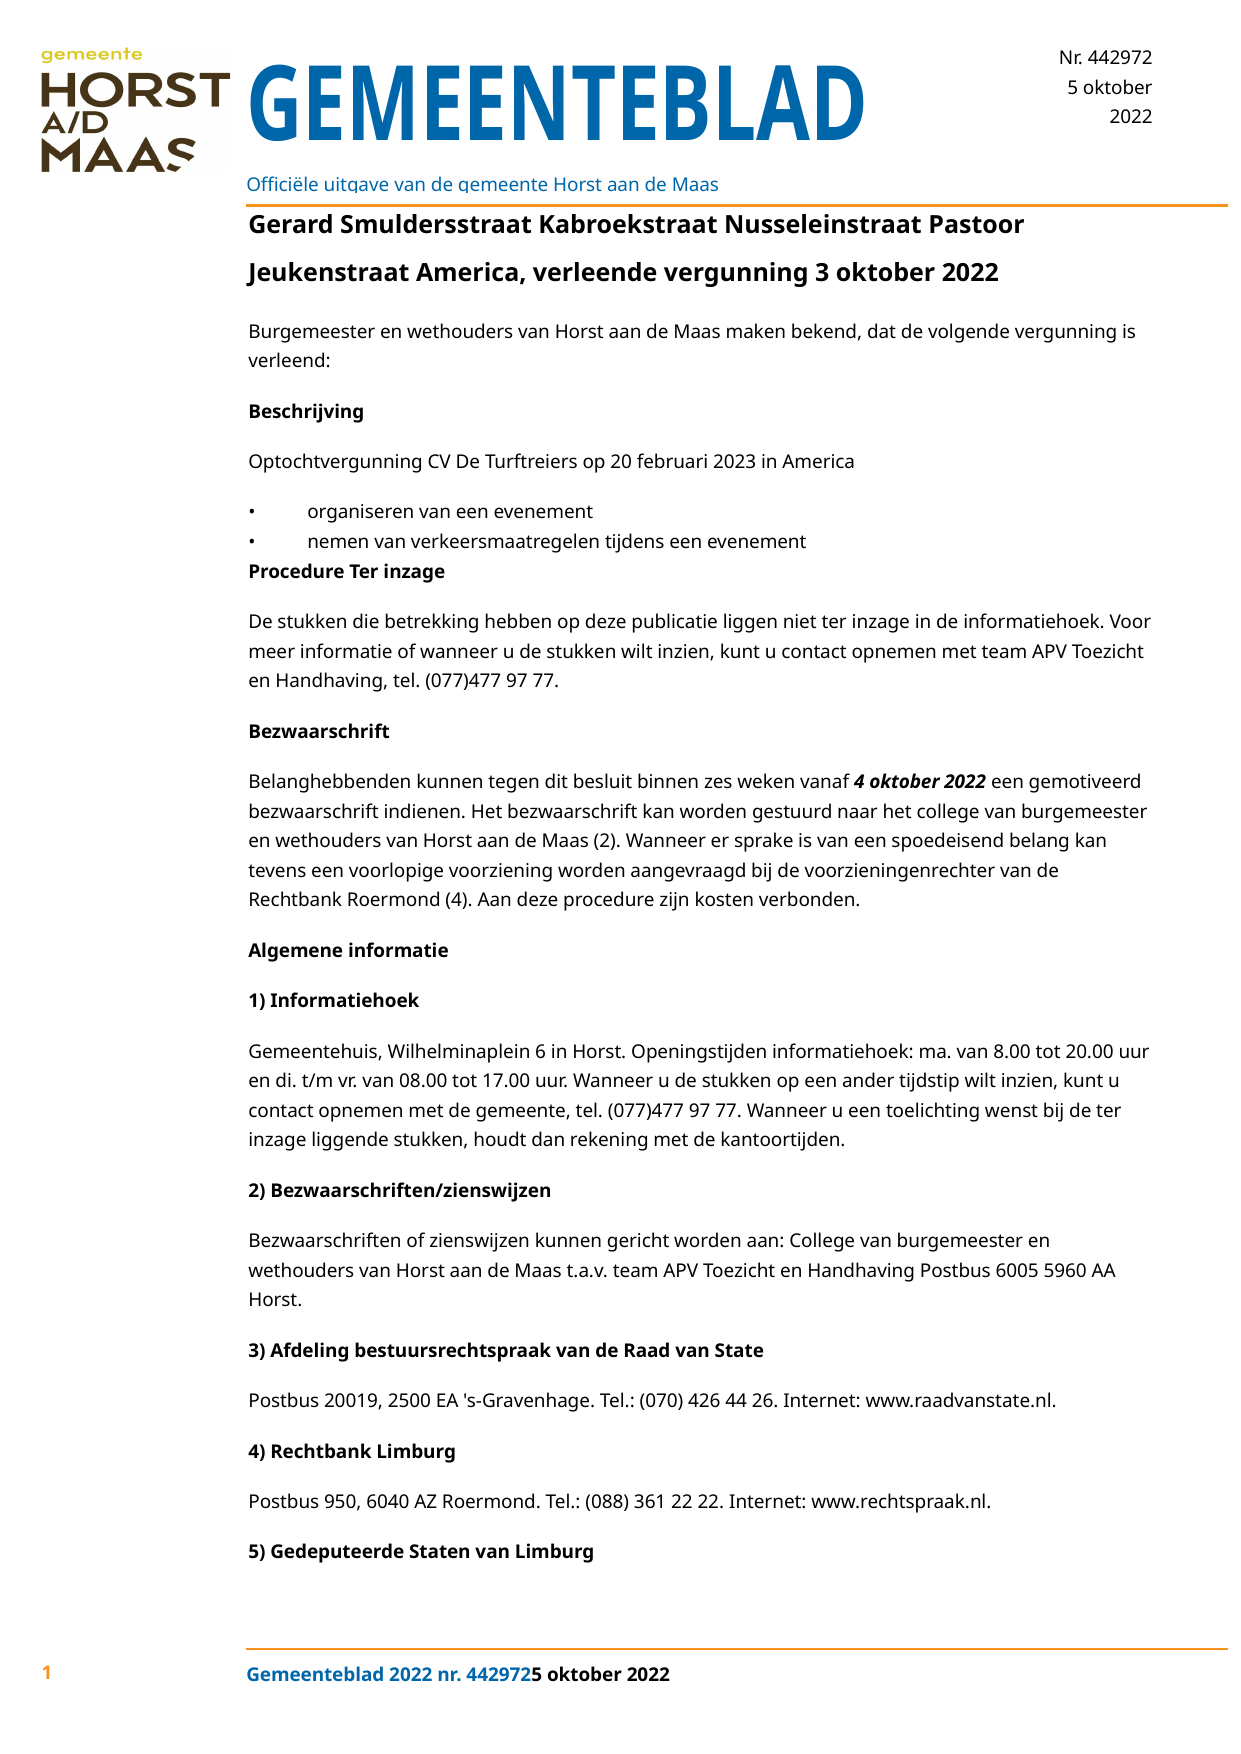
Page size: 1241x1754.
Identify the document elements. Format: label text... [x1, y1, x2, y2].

text 4) Rechtbank Limburg [248, 1438, 1152, 1464]
list nemen van verkeersmaatregelen tijdens een evenement [248, 528, 1152, 554]
text 2) Bezwaarschriften/zienswijzen [248, 1177, 1152, 1203]
text Belanghebbenden kunnen tegen dit besluit binnen zes weken vanaf 4 oktober 2022 een gemotiveerd bezwaarschrift indienen. Het bezwaarschrift kan worden gestuurd naar het college van burgemeester en wethouders van Horst aan de Maas (2). Wanneer er sprake is van een spoedeisend belang kan tevens een voorlopige voorziening worden aangevraagd bij de voorzieningenrechter van de Rechtbank Roermond (4). Aan deze procedure zijn kosten verbonden. [248, 768, 1152, 912]
text 5) Gedeputeerde Staten van Limburg [248, 1539, 1152, 1564]
text De stukken die betrekking hebben op deze publicatie liggen niet ter inzage in de informatiehoek. Voor meer informatie of wanneer u de stukken wilt inzien, kunt u contact opnemen met team APV Toezicht en Handhaving, tel. (077)477 97 77. [248, 608, 1152, 693]
text 3) Afdeling bestuursrechtspraak van de Raad van State [248, 1337, 1152, 1363]
text Beschrijving [248, 398, 1152, 424]
text Procedure Ter inzage [248, 558, 1152, 584]
text Gerard Smuldersstraat Kabroekstraat Nusseleinstraat Pastoor Jeukenstraat America, verleende vergunning 3 oktober 2022 [248, 207, 1152, 288]
text Burgemeester en wethouders van Horst aan de Maas maken bekend, dat de volgende vergunning is verleend: [248, 318, 1152, 373]
text Postbus 950, 6040 AZ Roermond. Tel.: (088) 361 22 22. Internet: www.rechtspraak.nl. [248, 1488, 1152, 1514]
text Gemeentehuis, Wilhelminaplein 6 in Horst. Openingstijden informatiehoek: ma. van 8.00 tot 20.00 uur en di. t/m vr. van 08.00 tot 17.00 uur. Wanneer u de stukken op een ander tijdstip wilt inzien, kunt u contact opnemen met de gemeente, tel. (077)477 97 77. Wanneer u een toelichting wenst bij de ter inzage liggende stukken, houdt dan rekening met de kantoortijden. [248, 1038, 1152, 1152]
picture [41, 47, 231, 172]
text Optochtvergunning CV De Turftreiers op 20 februari 2023 in America [248, 448, 1152, 474]
text Bezwaarschriften of zienswijzen kunnen gericht worden aan: College van burgemeester en wethouders van Horst aan de Maas t.a.v. team APV Toezicht en Handhaving Postbus 6005 5960 AA Horst. [248, 1227, 1152, 1312]
list organiseren van een evenement [248, 499, 1152, 524]
text 1) Informatiehoek [248, 987, 1152, 1013]
text Bezwaarschrift [248, 718, 1152, 744]
text Postbus 20019, 2500 EA 's-Gravenhage. Tel.: (070) 426 44 26. Internet: www.raadvanstate.nl. [248, 1387, 1152, 1413]
text Algemene informatie [248, 937, 1152, 963]
